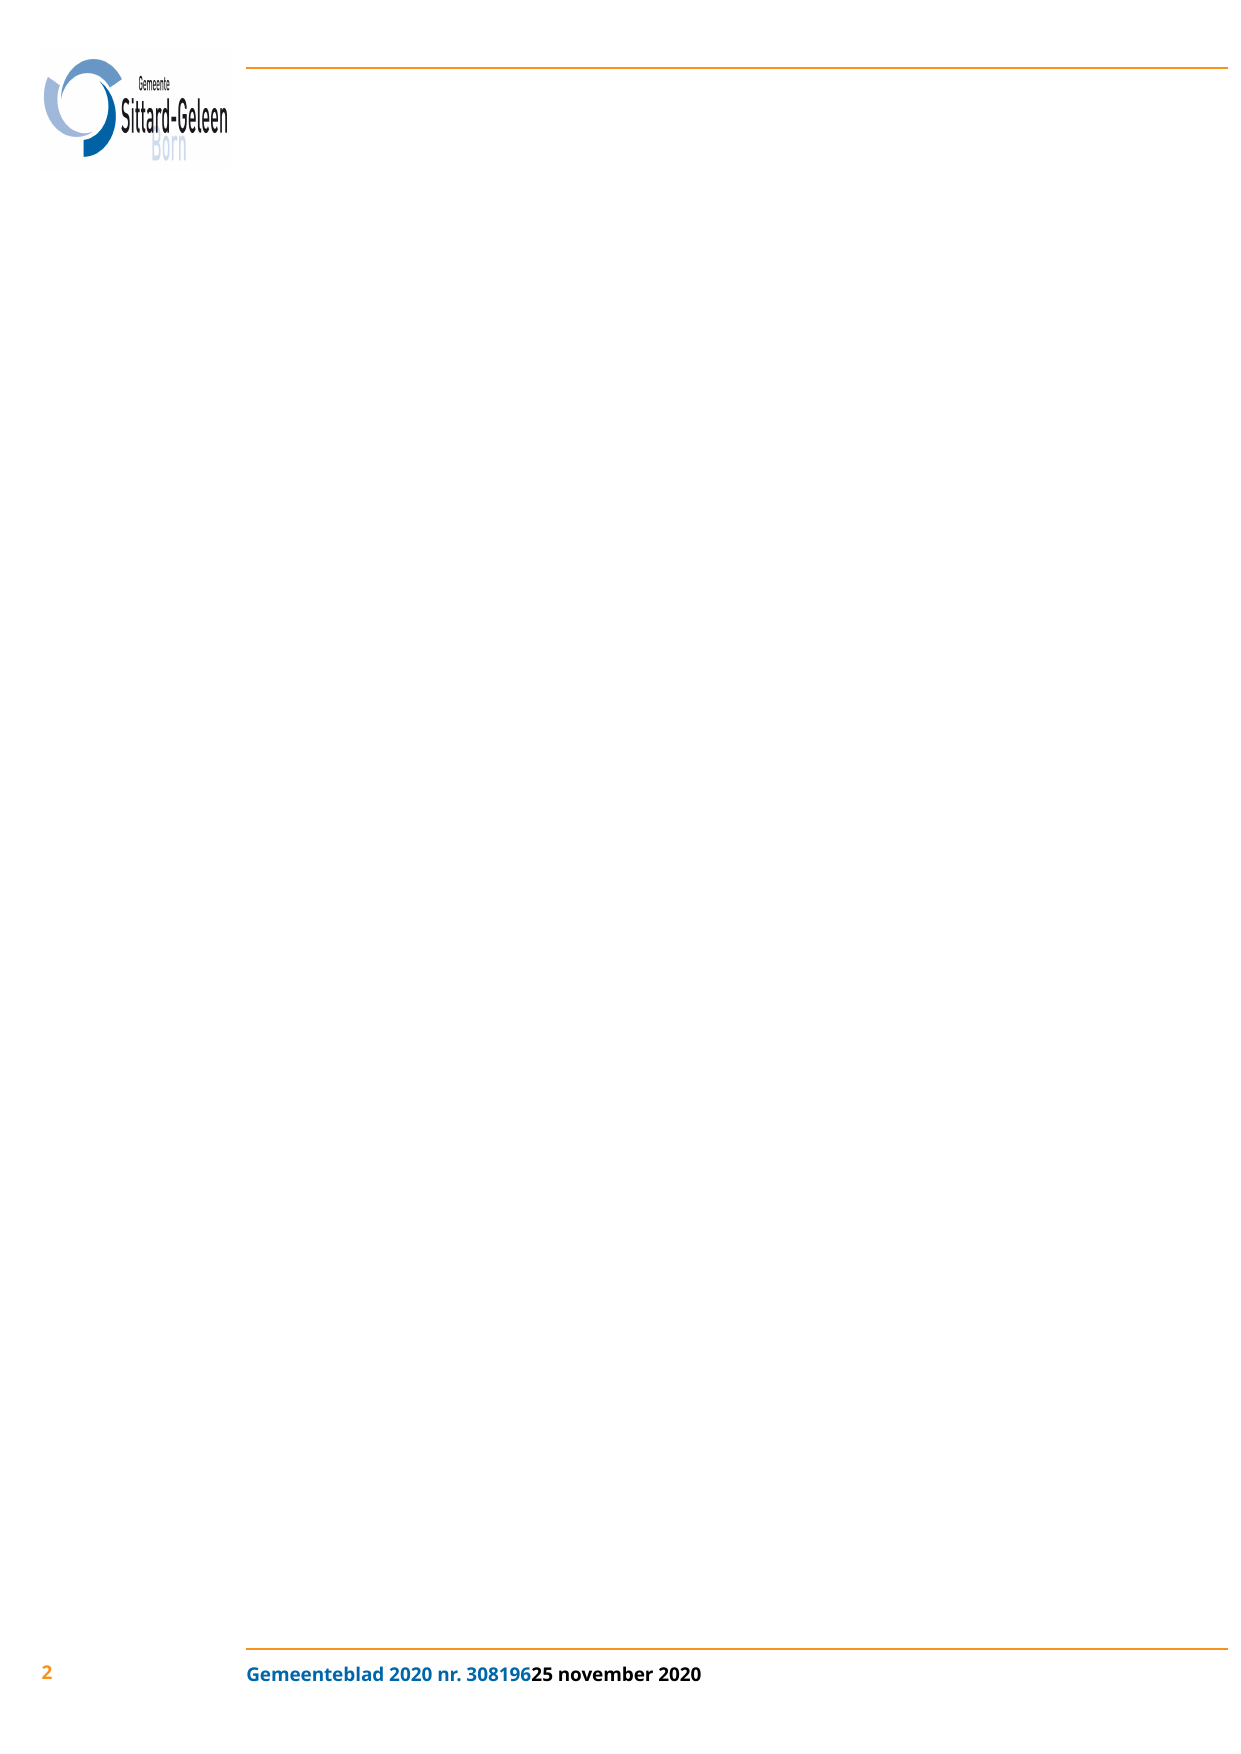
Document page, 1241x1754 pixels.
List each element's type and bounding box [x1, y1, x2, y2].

picture [41, 47, 231, 172]
